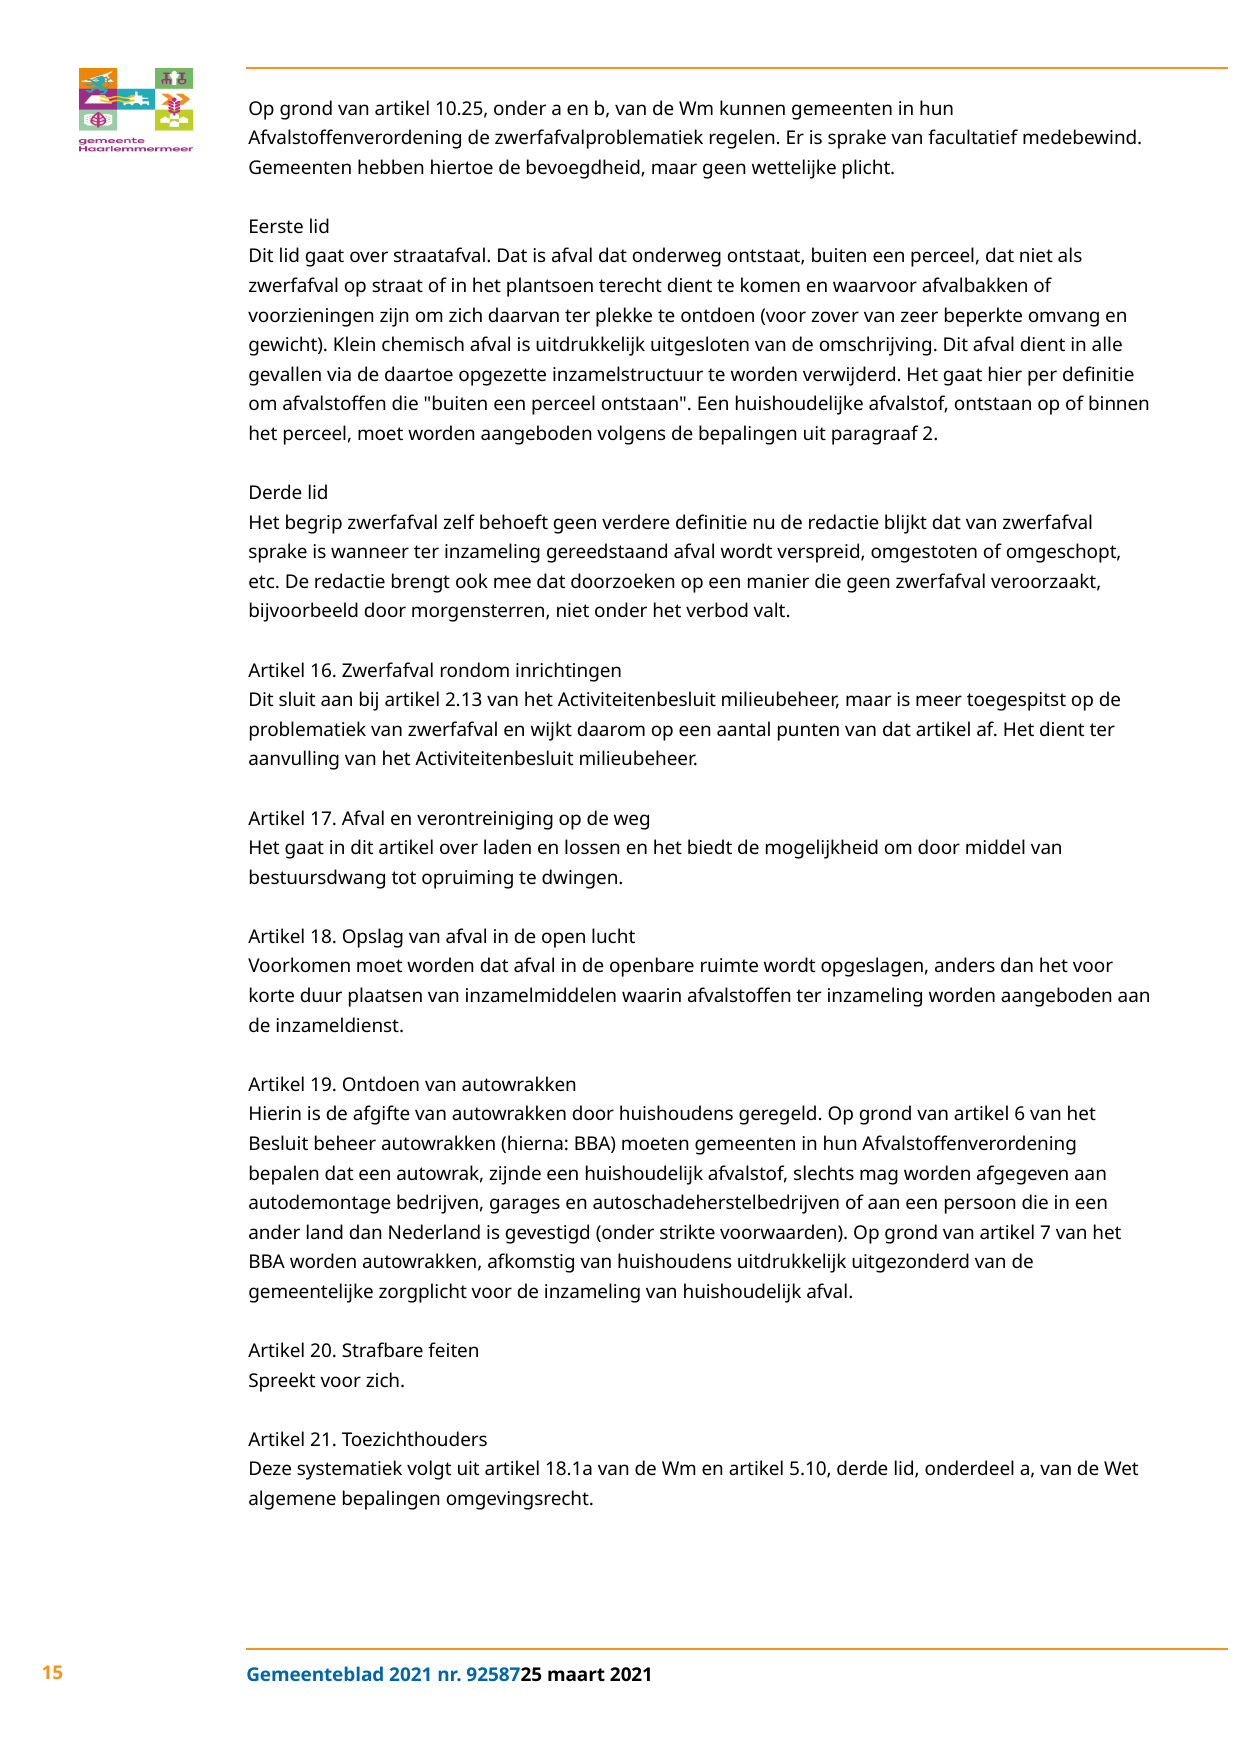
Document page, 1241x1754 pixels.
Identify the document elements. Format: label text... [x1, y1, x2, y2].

text Derde lid [248, 479, 1152, 505]
text Artikel 20. Strafbare feiten [248, 1337, 1152, 1363]
text Het gaat in dit artikel over laden en lossen en het biedt de mogelijkheid om door middel van bestuursdwang tot opruiming te dwingen. [248, 834, 1152, 890]
text Dit lid gaat over straatafval. Dat is afval dat onderweg ontstaat, buiten een perceel, dat niet als zwerfafval op straat of in het plantsoen terecht dient te komen en waarvoor afvalbakken of voorzieningen zijn om zich daarvan ter plekke te ontdoen (voor zover van zeer beperkte omvang en gewicht). Klein chemisch afval is uitdrukkelijk uitgesloten van de omschrijving. Dit afval dient in alle gevallen via de daartoe opgezette inzamelstructuur te worden verwijderd. Het gaat hier per definitie om afvalstoffen die "buiten een perceel ontstaan". Een huishoudelijke afvalstof, ontstaan op of binnen het perceel, moet worden aangeboden volgens de bepalingen uit paragraaf 2. [248, 243, 1152, 446]
text Artikel 18. Opslag van afval in de open lucht [248, 923, 1152, 949]
text Dit sluit aan bij artikel 2.13 van het Activiteitenbesluit milieubeheer, maar is meer toegespitst op de problematiek van zwerfafval en wijkt daarom op een aantal punten van dat artikel af. Het dient ter aanvulling van het Activiteitenbesluit milieubeheer. [248, 686, 1152, 771]
text Spreekt voor zich. [248, 1367, 1152, 1393]
text Artikel 21. Toezichthouders [248, 1426, 1152, 1452]
text Het begrip zwerfafval zelf behoeft geen verdere definitie nu de redactie blijkt dat van zwerfafval sprake is wanneer ter inzameling gereedstaand afval wordt verspreid, omgestoten of omgeschopt, etc. De redactie brengt ook mee dat doorzoeken op een manier die geen zwerfafval veroorzaakt, bijvoorbeeld door morgensterren, niet onder het verbod valt. [248, 509, 1152, 623]
text Eerste lid [248, 213, 1152, 239]
picture [41, 47, 231, 172]
text Artikel 16. Zwerfafval rondom inrichtingen [248, 657, 1152, 683]
text Artikel 17. Afval en verontreiniging op de weg [248, 805, 1152, 831]
text Artikel 19. Ontdoen van autowrakken [248, 1071, 1152, 1097]
text Hierin is de afgifte van autowrakken door huishoudens geregeld. Op grond van artikel 6 van het Besluit beheer autowrakken (hierna: BBA) moeten gemeenten in hun Afvalstoffenverordening bepalen dat een autowrak, zijnde een huishoudelijk afvalstof, slechts mag worden afgegeven aan autodemontage bedrijven, garages en autoschadeherstelbedrijven of aan een persoon die in een ander land dan Nederland is gevestigd (onder strikte voorwaarden). Op grond van artikel 7 van het BBA worden autowrakken, afkomstig van huishoudens uitdrukkelijk uitgezonderd van de gemeentelijke zorgplicht voor de inzameling van huishoudelijk afval. [248, 1101, 1152, 1304]
text Voorkomen moet worden dat afval in de openbare ruimte wordt opgeslagen, anders dan het voor korte duur plaatsen van inzamelmiddelen waarin afvalstoffen ter inzameling worden aangeboden aan de inzameldienst. [248, 953, 1152, 1038]
text Deze systematiek volgt uit artikel 18.1a van de Wm en artikel 5.10, derde lid, onderdeel a, van de Wet algemene bepalingen omgevingsrecht. [248, 1456, 1152, 1511]
text Op grond van artikel 10.25, onder a en b, van de Wm kunnen gemeenten in hun Afvalstoffenverordening de zwerfafvalproblematiek regelen. Er is sprake van facultatief medebewind. Gemeenten hebben hiertoe de bevoegdheid, maar geen wettelijke plicht. [248, 95, 1152, 180]
